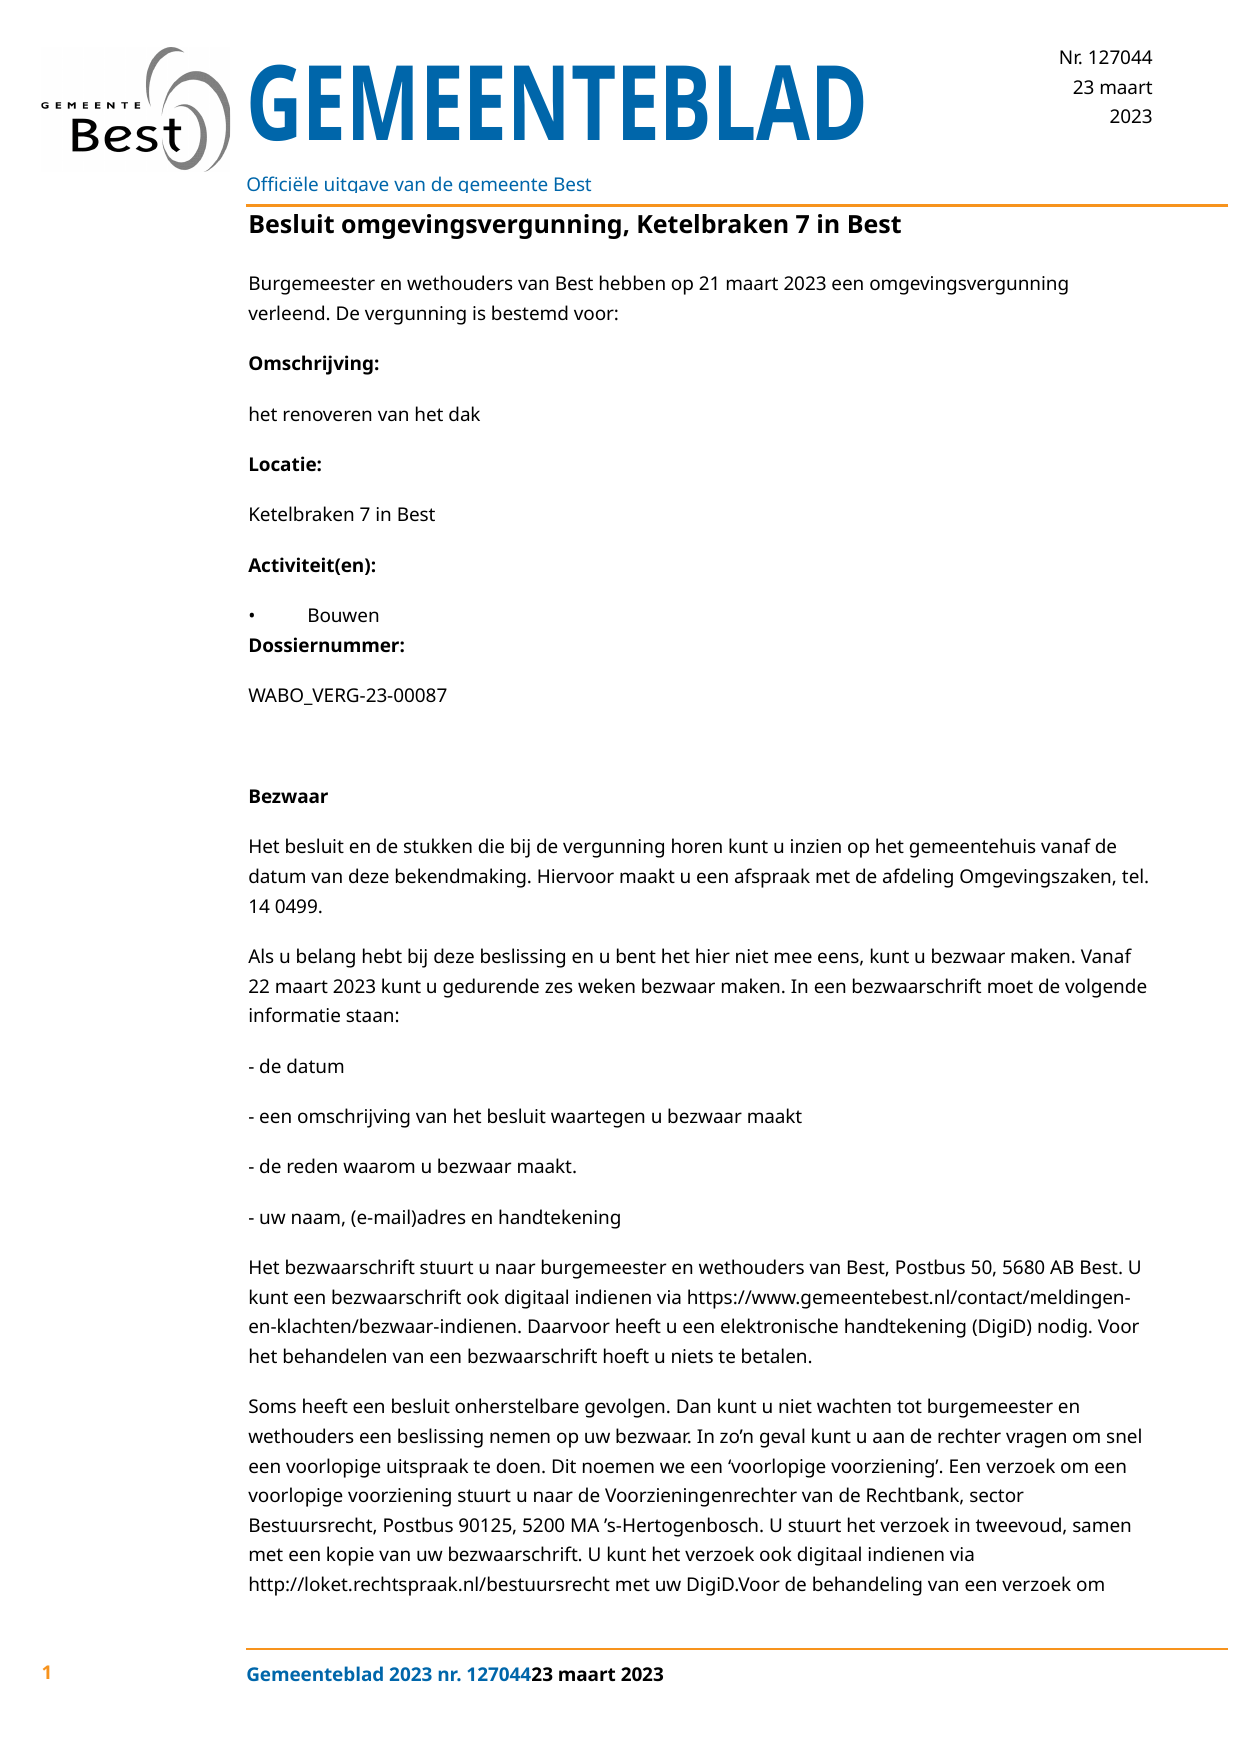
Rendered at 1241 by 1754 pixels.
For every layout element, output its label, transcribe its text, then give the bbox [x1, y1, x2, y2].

text Bezwaar [248, 783, 1152, 809]
text WABO_VERG-23-00087 [248, 682, 1152, 708]
text Besluit omgevingsvergunning, Ketelbraken 7 in Best [248, 207, 1152, 241]
text Dossiernummer: [248, 632, 1152, 658]
text Soms heeft een besluit onherstelbare gevolgen. Dan kunt u niet wachten tot burgemeester en wethouders een beslissing nemen op uw bezwaar. In zo’n geval kunt u aan de rechter vragen om snel een voorlopige uitspraak te doen. Dit noemen we een ‘voorlopige voorziening’. Een verzoek om een voorlopige voorziening stuurt u naar de Voorzieningenrechter van de Rechtbank, sector Bestuursrecht, Postbus 90125, 5200 MA ’s-Hertogenbosch. U stuurt het verzoek in tweevoud, samen met een kopie van uw bezwaarschrift. U kunt het verzoek ook digitaal indienen via http://loket.rechtspraak.nl/bestuursrecht met uw DigiD.Voor de behandeling van een verzoek om [248, 1394, 1152, 1597]
text Omschrijving: [248, 350, 1152, 376]
text Het bezwaarschrift stuurt u naar burgemeester en wethouders van Best, Postbus 50, 5680 AB Best. U kunt een bezwaarschrift ook digitaal indienen via https://www.gemeentebest.nl/contact/meldingen-en-klachten/bezwaar-indienen. Daarvoor heeft u een elektronische handtekening (DigiD) nodig. Voor het behandelen van een bezwaarschrift hoeft u niets te betalen. [248, 1254, 1152, 1369]
list Bouwen [248, 602, 1152, 628]
text Als u belang hebt bij deze beslissing en u bent het hier niet mee eens, kunt u bezwaar maken. Vanaf 22 maart 2023 kunt u gedurende zes weken bezwaar maken. In een bezwaarschrift moet de volgende informatie staan: [248, 943, 1152, 1028]
text - uw naam, (e-mail)adres en handtekening [248, 1204, 1152, 1230]
text Activiteit(en): [248, 552, 1152, 578]
text - een omschrijving van het besluit waartegen u bezwaar maakt [248, 1103, 1152, 1129]
text het renoveren van het dak [248, 401, 1152, 426]
text Ketelbraken 7 in Best [248, 502, 1152, 527]
text Locatie: [248, 451, 1152, 477]
text - de reden waarom u bezwaar maakt. [248, 1154, 1152, 1179]
text Het besluit en de stukken die bij de vergunning horen kunt u inzien op het gemeentehuis vanaf de datum van deze bekendmaking. Hiervoor maakt u een afspraak met de afdeling Omgevingszaken, tel. 14 0499. [248, 834, 1152, 918]
text Burgemeester en wethouders van Best hebben op 21 maart 2023 een omgevingsvergunning verleend. De vergunning is bestemd voor: [248, 270, 1152, 326]
text - de datum [248, 1053, 1152, 1078]
picture [41, 47, 231, 172]
